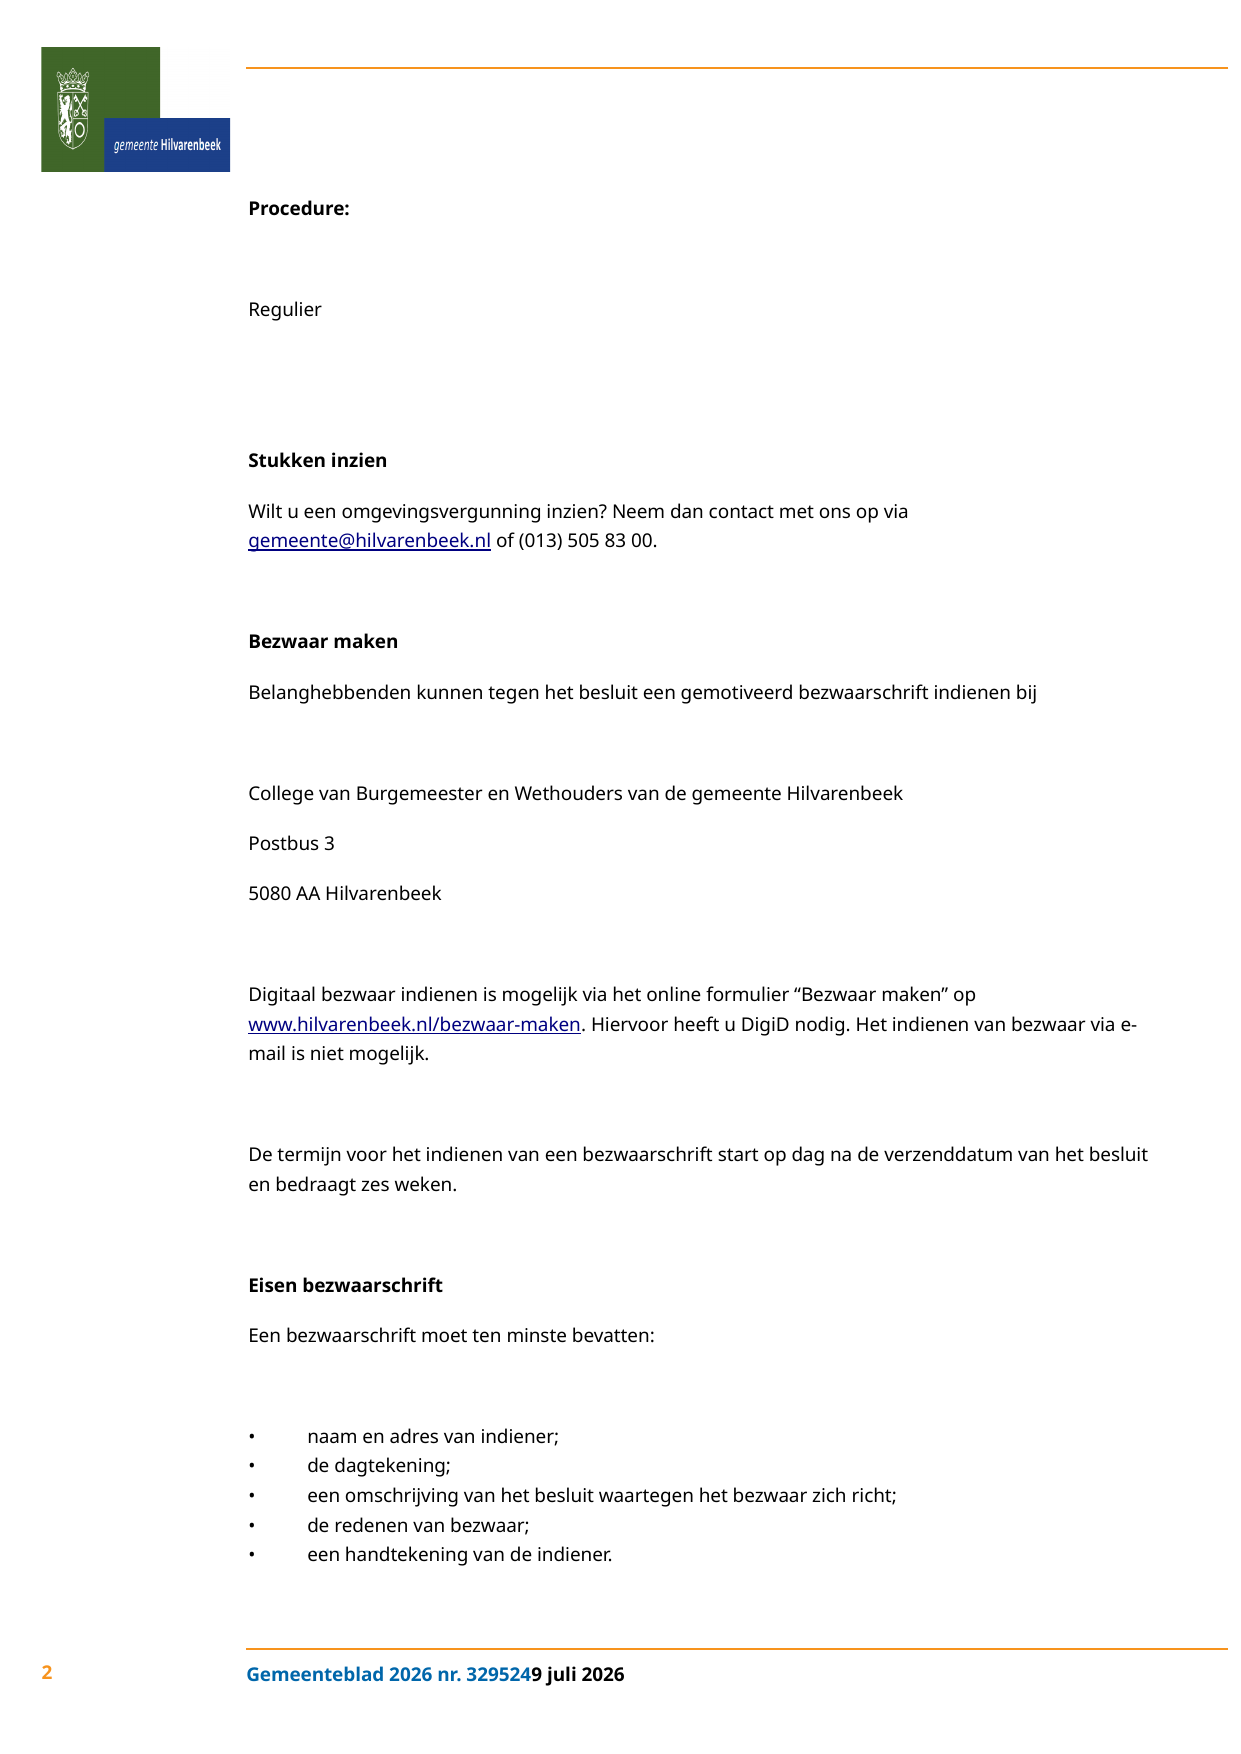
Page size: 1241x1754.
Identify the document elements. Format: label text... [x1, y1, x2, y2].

text Regulier [248, 296, 1152, 322]
text Een bezwaarschrift moet ten minste bevatten: [248, 1322, 1152, 1348]
picture [41, 47, 231, 172]
text Wilt u een omgevingsvergunning inzien? Neem dan contact met ons op via gemeente@hilvarenbeek.nl of (013) 505 83 00. [248, 498, 1152, 553]
text De termijn voor het indienen van een bezwaarschrift start op dag na de verzenddatum van het besluit en bedraagt zes weken. [248, 1141, 1152, 1197]
list naam en adres van indiener; [248, 1423, 1152, 1449]
list een omschrijving van het besluit waartegen het bezwaar zich richt; [248, 1482, 1152, 1508]
text Bezwaar maken [248, 628, 1152, 654]
list de redenen van bezwaar; [248, 1512, 1152, 1538]
text Procedure: [248, 196, 1152, 221]
text College van Burgemeester en Wethouders van de gemeente Hilvarenbeek [248, 780, 1152, 806]
text Postbus 3 [248, 830, 1152, 856]
text Belanghebbenden kunnen tegen het besluit een gemotiveerd bezwaarschrift indienen bij [248, 679, 1152, 705]
text Digitaal bezwaar indienen is mogelijk via het online formulier “Bezwaar maken” op www.hilvarenbeek.nl/bezwaar-maken. Hiervoor heeft u DigiD nodig. Het indienen van bezwaar via e-mail is niet mogelijk. [248, 981, 1152, 1066]
list een handtekening van de indiener. [248, 1541, 1152, 1567]
text Stukken inzien [248, 448, 1152, 473]
text Eisen bezwaarschrift [248, 1272, 1152, 1298]
text 5080 AA Hilvarenbeek [248, 881, 1152, 906]
list de dagtekening; [248, 1453, 1152, 1478]
